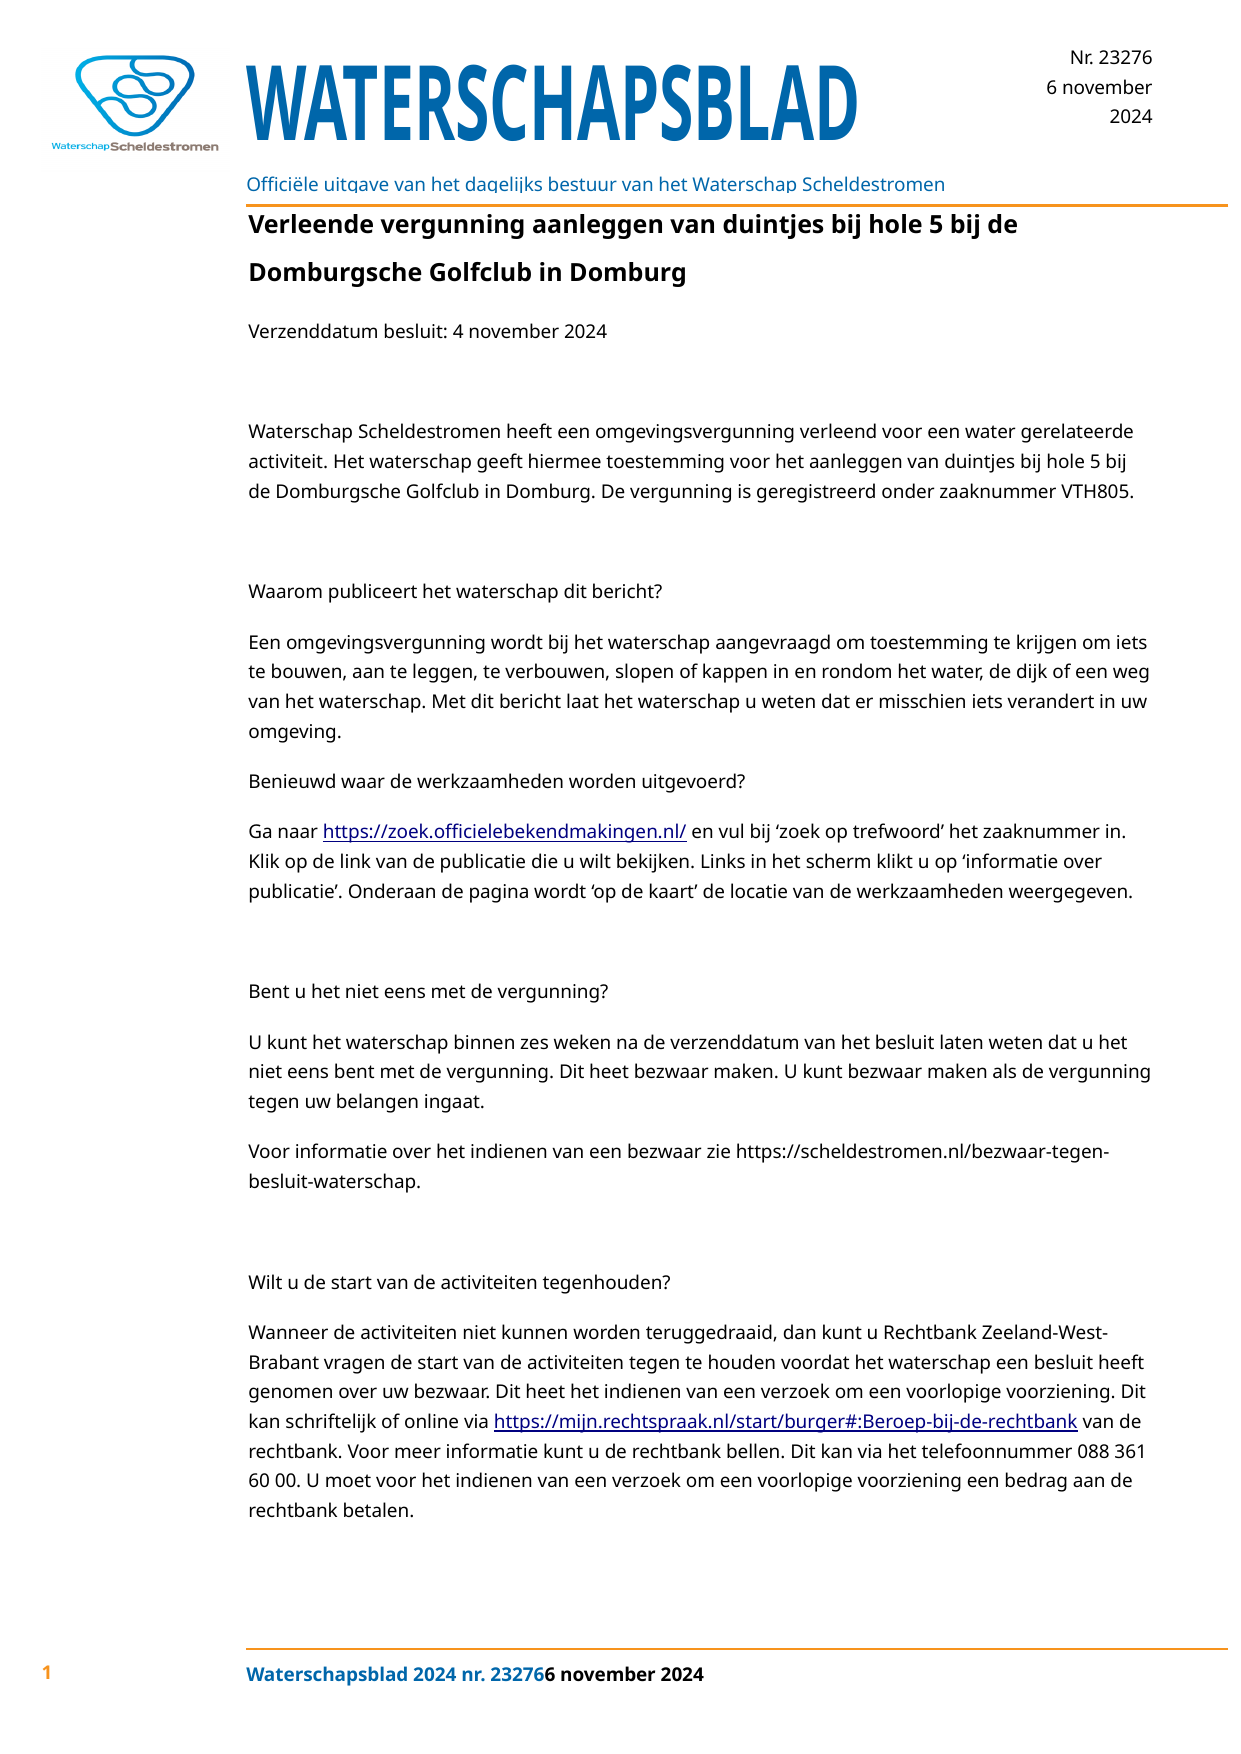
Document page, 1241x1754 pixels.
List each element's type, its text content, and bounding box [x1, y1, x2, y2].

text Verzenddatum besluit: 4 november 2024 [248, 318, 1152, 344]
text Ga naar https://zoek.officielebekendmakingen.nl/ en vul bij ‘zoek op trefwoord’ het zaaknummer in. Klik op de link van de publicatie die u wilt bekijken. Links in het scherm klikt u op ‘informatie over publicatie’. Onderaan de pagina wordt ‘op de kaart’ de locatie van de werkzaamheden weergegeven. [248, 819, 1152, 904]
text Wanneer de activiteiten niet kunnen worden teruggedraaid, dan kunt u Rechtbank Zeeland-West-Brabant vragen de start van de activiteiten tegen te houden voordat het waterschap een besluit heeft genomen over uw bezwaar. Dit heet het indienen van een verzoek om een voorlopige voorziening. Dit kan schriftelijk of online via https://mijn.rechtspraak.nl/start/burger#:Beroep-bij-de-rechtbank van de rechtbank. Voor meer informatie kunt u de rechtbank bellen. Dit kan via het telefoonnummer 088 361 60 00. U moet voor het indienen van een verzoek om een voorlopige voorziening een bedrag aan de rechtbank betalen. [248, 1319, 1152, 1523]
text U kunt het waterschap binnen zes weken na de verzenddatum van het besluit laten weten dat u het niet eens bent met de vergunning. Dit heet bezwaar maken. U kunt bezwaar maken als de vergunning tegen uw belangen ingaat. [248, 1029, 1152, 1114]
text Waterschap Scheldestromen heeft een omgevingsvergunning verleend voor een water gerelateerde activiteit. Het waterschap geeft hiermee toestemming voor het aanleggen van duintjes bij hole 5 bij de Domburgsche Golfclub in Domburg. De vergunning is geregistreerd onder zaaknummer VTH805. [248, 419, 1152, 504]
picture [41, 47, 231, 172]
text Benieuwd waar de werkzaamheden worden uitgevoerd? [248, 768, 1152, 794]
text Voor informatie over het indienen van een bezwaar zie https://scheldestromen.nl/bezwaar-tegen-besluit-waterschap. [248, 1139, 1152, 1194]
text Bent u het niet eens met de vergunning? [248, 979, 1152, 1004]
text Verleende vergunning aanleggen van duintjes bij hole 5 bij de Domburgsche Golfclub in Domburg [248, 207, 1152, 288]
text Wilt u de start van de activiteiten tegenhouden? [248, 1269, 1152, 1295]
text Een omgevingsvergunning wordt bij het waterschap aangevraagd om toestemming te krijgen om iets te bouwen, aan te leggen, te verbouwen, slopen of kappen in en rondom het water, de dijk of een weg van het waterschap. Met dit bericht laat het waterschap u weten dat er misschien iets verandert in uw omgeving. [248, 629, 1152, 744]
text Waarom publiceert het waterschap dit bericht? [248, 579, 1152, 604]
